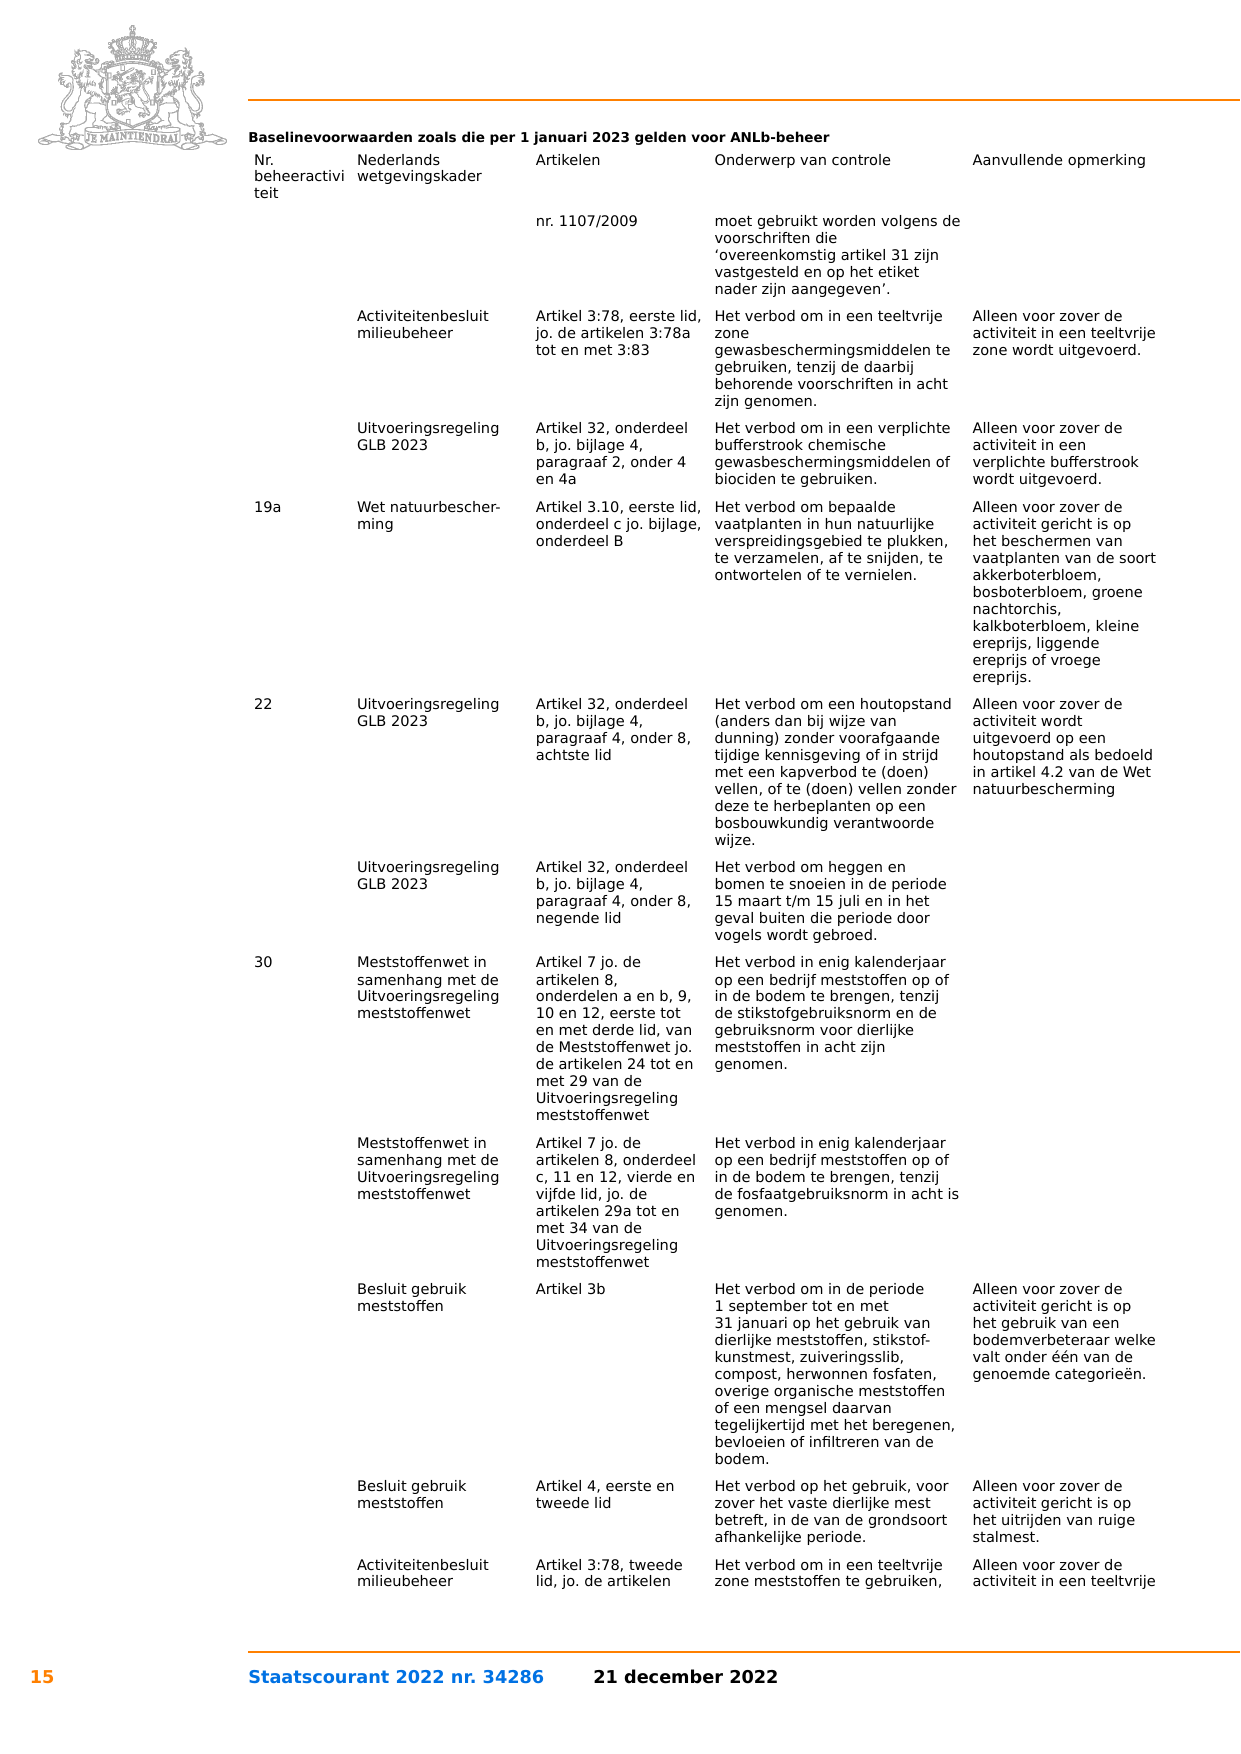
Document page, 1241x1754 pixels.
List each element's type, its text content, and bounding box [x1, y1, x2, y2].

table_cell Het verbod om in de periode 1 september tot en met 31 januari op het gebruik van dierlijke meststoffen, stikstof-kunstmest, zuiveringsslib, compost, herwonnen fosfaten, overige organische meststoffen of een mengsel daarvan tegelijkertijd met het beregenen, bevloeien of infiltreren van de bodem. [709, 1276, 966, 1472]
table_cell nr. 1107/2009 [530, 208, 708, 302]
table_cell Activiteitenbesluit milieubeheer [351, 1552, 529, 1595]
table_cell Alleen voor zover de activiteit wordt uitgevoerd op een houtopstand als bedoeld in artikel 4.2 van de Wet natuurbescherming [967, 691, 1163, 853]
table_cell [967, 854, 1163, 949]
table_cell Artikel 7 jo. de artikelen 8, onderdelen a en b, 9, 10 en 12, eerste tot en met derde lid, van de Meststoffenwet jo. de artikelen 24 tot en met 29 van de Uitvoeringsregeling meststoffenwet [530, 950, 708, 1129]
picture [38, 25, 227, 150]
table_cell Aanvullende opmerking [967, 147, 1163, 207]
table_cell Besluit gebruik meststoffen [351, 1276, 529, 1472]
table_cell 22 [249, 691, 350, 949]
table_cell Het verbod om in een teeltvrije zone gewasbeschermingsmiddelen te gebruiken, tenzij de daarbij behorende voorschriften in acht zijn genomen. [709, 303, 966, 414]
table_cell Alleen voor zover de activiteit gericht is op het gebruik van een bodemverbeteraar welke valt onder één van de genoemde categorieën. [967, 1276, 1163, 1472]
table_cell Meststoffenwet in samenhang met de Uitvoeringsregeling meststoffenwet [351, 950, 529, 1129]
table_cell Uitvoeringsregeling GLB 2023 [351, 416, 529, 493]
table_cell Wet natuurbescher-ming [351, 494, 529, 690]
table_cell Artikel 3.10, eerste lid, onderdeel c jo. bijlage, onderdeel B [530, 494, 708, 690]
table_cell Artikel 32, onderdeel b, jo. bijlage 4, paragraaf 4, onder 8, negende lid [530, 854, 708, 949]
table_cell 19a [249, 494, 350, 690]
table_cell Artikel 7 jo. de artikelen 8, onderdeel c, 11 en 12, vierde en vijfde lid, jo. de artikelen 29a tot en met 34 van de Uitvoeringsregeling meststoffenwet [530, 1130, 708, 1275]
table_cell Onderwerp van controle [709, 147, 966, 207]
table_cell Besluit gebruik meststoffen [351, 1473, 529, 1551]
table_cell [351, 208, 529, 302]
table_cell Artikel 4, eerste en tweede lid [530, 1473, 708, 1551]
table_cell Artikel 32, onderdeel b, jo. bijlage 4, paragraaf 4, onder 8, achtste lid [530, 691, 708, 853]
table_cell [967, 1130, 1163, 1275]
table_cell Artikel 3:78, eerste lid, jo. de artikelen 3:78a tot en met 3:83 [530, 303, 708, 414]
table_cell Het verbod in enig kalenderjaar op een bedrijf meststoffen op of in de bodem te brengen, tenzij de stikstofgebruiksnorm en de gebruiksnorm voor dierlijke meststoffen in acht zijn genomen. [709, 950, 966, 1129]
table_cell Nr. beheeractiviteit [249, 147, 350, 207]
table_cell Het verbod om een houtopstand (anders dan bij wijze van dunning) zonder voorafgaande tijdige kennisgeving of in strijd met een kapverbod te (doen) vellen, of te (doen) vellen zonder deze te herbeplanten op een bosbouwkundig verantwoorde wijze. [709, 691, 966, 853]
table_cell Alleen voor zover de activiteit gericht is op het uitrijden van ruige stalmest. [967, 1473, 1163, 1551]
table_cell Nederlands wetgevingskader [351, 147, 529, 207]
table_cell Alleen voor zover de activiteit in een teeltvrije [967, 1552, 1163, 1595]
table_cell Activiteitenbesluit milieubeheer [351, 303, 529, 414]
table_cell Artikel 3:78, tweede lid, jo. de artikelen [530, 1552, 708, 1595]
table_header Baselinevoorwaarden zoals die per 1 januari 2023 gelden voor ANLb-beheer [248, 130, 1163, 146]
table_cell Alleen voor zover de activiteit gericht is op het beschermen van vaatplanten van de soort akkerboterbloem, bosboterbloem, groene nachtorchis, kalkboterbloem, kleine ereprijs, liggende ereprijs of vroege ereprijs. [967, 494, 1163, 690]
table_cell [967, 950, 1163, 1129]
table_cell Het verbod om in een verplichte bufferstrook chemische gewasbeschermingsmiddelen of biociden te gebruiken. [709, 416, 966, 493]
table_cell Het verbod op het gebruik, voor zover het vaste dierlijke mest betreft, in de van de grondsoort afhankelijke periode. [709, 1473, 966, 1551]
table_cell Artikel 3b [530, 1276, 708, 1472]
table_cell Alleen voor zover de activiteit in een teeltvrije zone wordt uitgevoerd. [967, 303, 1163, 414]
table_cell [967, 208, 1163, 302]
table_cell Het verbod om in een teeltvrije zone meststoffen te gebruiken, [709, 1552, 966, 1595]
table_cell Uitvoeringsregeling GLB 2023 [351, 691, 529, 853]
table_cell Alleen voor zover de activiteit in een verplichte bufferstrook wordt uitgevoerd. [967, 416, 1163, 493]
table_cell Artikelen [530, 147, 708, 207]
table_cell 30 [249, 950, 350, 1595]
table_cell Het verbod in enig kalenderjaar op een bedrijf meststoffen op of in de bodem te brengen, tenzij de fosfaatgebruiksnorm in acht is genomen. [709, 1130, 966, 1275]
table_cell [249, 208, 350, 493]
table_cell Het verbod om heggen en bomen te snoeien in de periode 15 maart t/m 15 juli en in het geval buiten die periode door vogels wordt gebroed. [709, 854, 966, 949]
table_cell moet gebruikt worden volgens de voorschriften die ‘overeenkomstig artikel 31 zijn vastgesteld en op het etiket nader zijn aangegeven’. [709, 208, 966, 302]
table_cell Meststoffenwet in samenhang met de Uitvoeringsregeling meststoffenwet [351, 1130, 529, 1275]
table_cell Artikel 32, onderdeel b, jo. bijlage 4, paragraaf 2, onder 4 en 4a [530, 416, 708, 493]
table_cell Uitvoeringsregeling GLB 2023 [351, 854, 529, 949]
table_cell Het verbod om bepaalde vaatplanten in hun natuurlijke verspreidingsgebied te plukken, te verzamelen, af te snijden, te ontwortelen of te vernielen. [709, 494, 966, 690]
